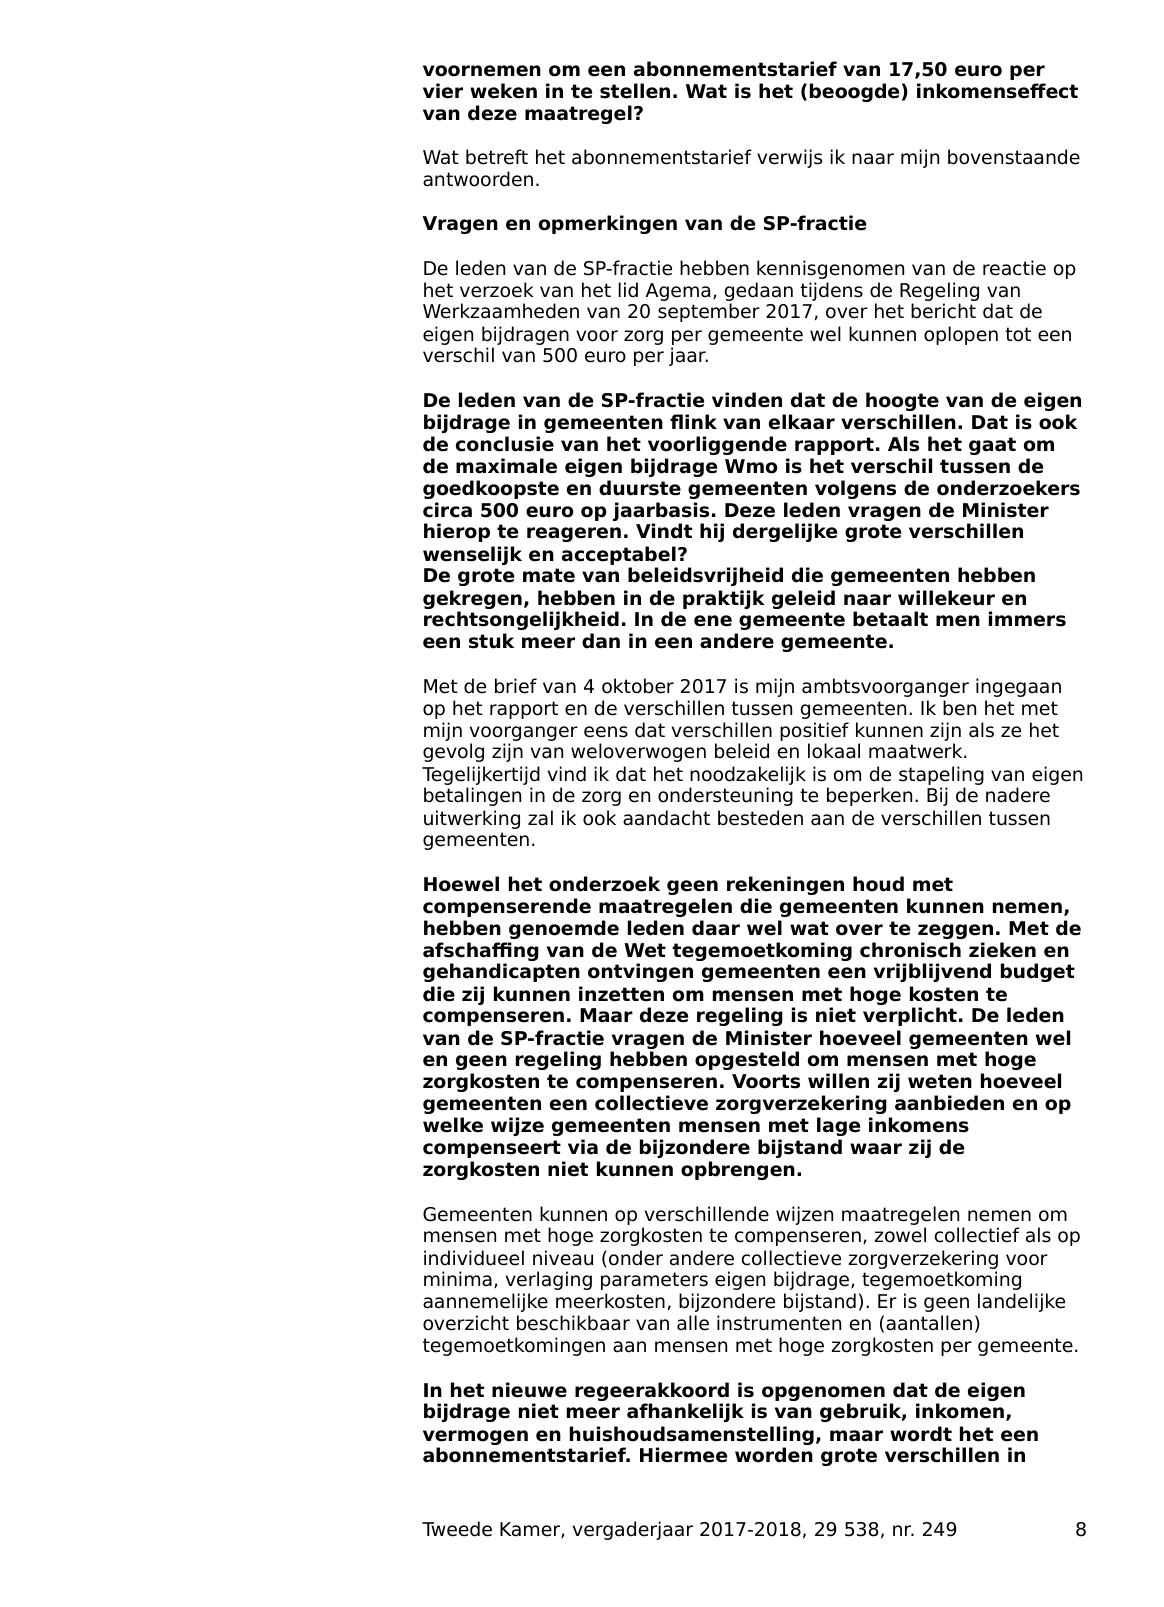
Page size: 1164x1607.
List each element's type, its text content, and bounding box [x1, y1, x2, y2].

text Hoewel het onderzoek geen rekeningen houd met compenserende maatregelen die gemeenten kunnen nemen, hebben genoemde leden daar wel wat over te zeggen. Met de afschaffing van de Wet tegemoetkoming chronisch zieken en gehandicapten ontvingen gemeenten een vrijblijvend budget die zij kunnen inzetten om mensen met hoge kosten te compenseren. Maar deze regeling is niet verplicht. De leden van de SP-fractie vragen de Minister hoeveel gemeenten wel en geen regeling hebben opgesteld om mensen met hoge zorgkosten te compenseren. Voorts willen zij weten hoeveel gemeenten een collectieve zorgverzekering aanbieden en op welke wijze gemeenten mensen met lage inkomens compenseert via de bijzondere bijstand waar zij de zorgkosten niet kunnen opbrengen. [422, 873, 1087, 1181]
subtitle Vragen en opmerkingen van de SP-fractie [422, 213, 1087, 235]
text Met de brief van 4 oktober 2017 is mijn ambtsvoorganger ingegaan op het rapport en de verschillen tussen gemeenten. Ik ben het met mijn voorganger eens dat verschillen positief kunnen zijn als ze het gevolg zijn van weloverwogen beleid en lokaal maatwerk. Tegelijkertijd vind ik dat het noodzakelijk is om de stapeling van eigen betalingen in de zorg en ondersteuning te beperken. Bij de nadere uitwerking zal ik ook aandacht besteden aan de verschillen tussen gemeenten. [422, 676, 1087, 851]
text In het nieuwe regeerakkoord is opgenomen dat de eigen bijdrage niet meer afhankelijk is van gebruik, inkomen, vermogen en huishoudsamenstelling, maar wordt het een abonnementstarief. Hiermee worden grote verschillen in [422, 1379, 1087, 1467]
text Gemeenten kunnen op verschillende wijzen maatregelen nemen om mensen met hoge zorgkosten te compenseren, zowel collectief als op individueel niveau (onder andere collectieve zorgverzekering voor minima, verlaging parameters eigen bijdrage, tegemoetkoming aannemelijke meerkosten, bijzondere bijstand). Er is geen landelijke overzicht beschikbaar van alle instrumenten en (aantallen) tegemoetkomingen aan mensen met hoge zorgkosten per gemeente. [422, 1203, 1087, 1357]
text Wat betreft het abonnementstarief verwijs ik naar mijn bovenstaande antwoorden. [422, 147, 1087, 191]
text voornemen om een abonnementstarief van 17,50 euro per vier weken in te stellen. Wat is het (beoogde) inkomenseffect van deze maatregel? [422, 59, 1087, 125]
text De leden van de SP-fractie vinden dat de hoogte van de eigen bijdrage in gemeenten flink van elkaar verschillen. Dat is ook de conclusie van het voorliggende rapport. Als het gaat om de maximale eigen bijdrage Wmo is het verschil tussen de goedkoopste en duurste gemeenten volgens de onderzoekers circa 500 euro op jaarbasis. Deze leden vragen de Minister hierop te reageren. Vindt hij dergelijke grote verschillen wenselijk en acceptabel? [422, 389, 1087, 565]
text De grote mate van beleidsvrijheid die gemeenten hebben gekregen, hebben in de praktijk geleid naar willekeur en rechtsongelijkheid. In de ene gemeente betaalt men immers een stuk meer dan in een andere gemeente. [422, 565, 1087, 653]
text De leden van de SP-fractie hebben kennisgenomen van de reactie op het verzoek van het lid Agema, gedaan tijdens de Regeling van Werkzaamheden van 20 september 2017, over het bericht dat de eigen bijdragen voor zorg per gemeente wel kunnen oplopen tot een verschil van 500 euro per jaar. [422, 257, 1087, 367]
